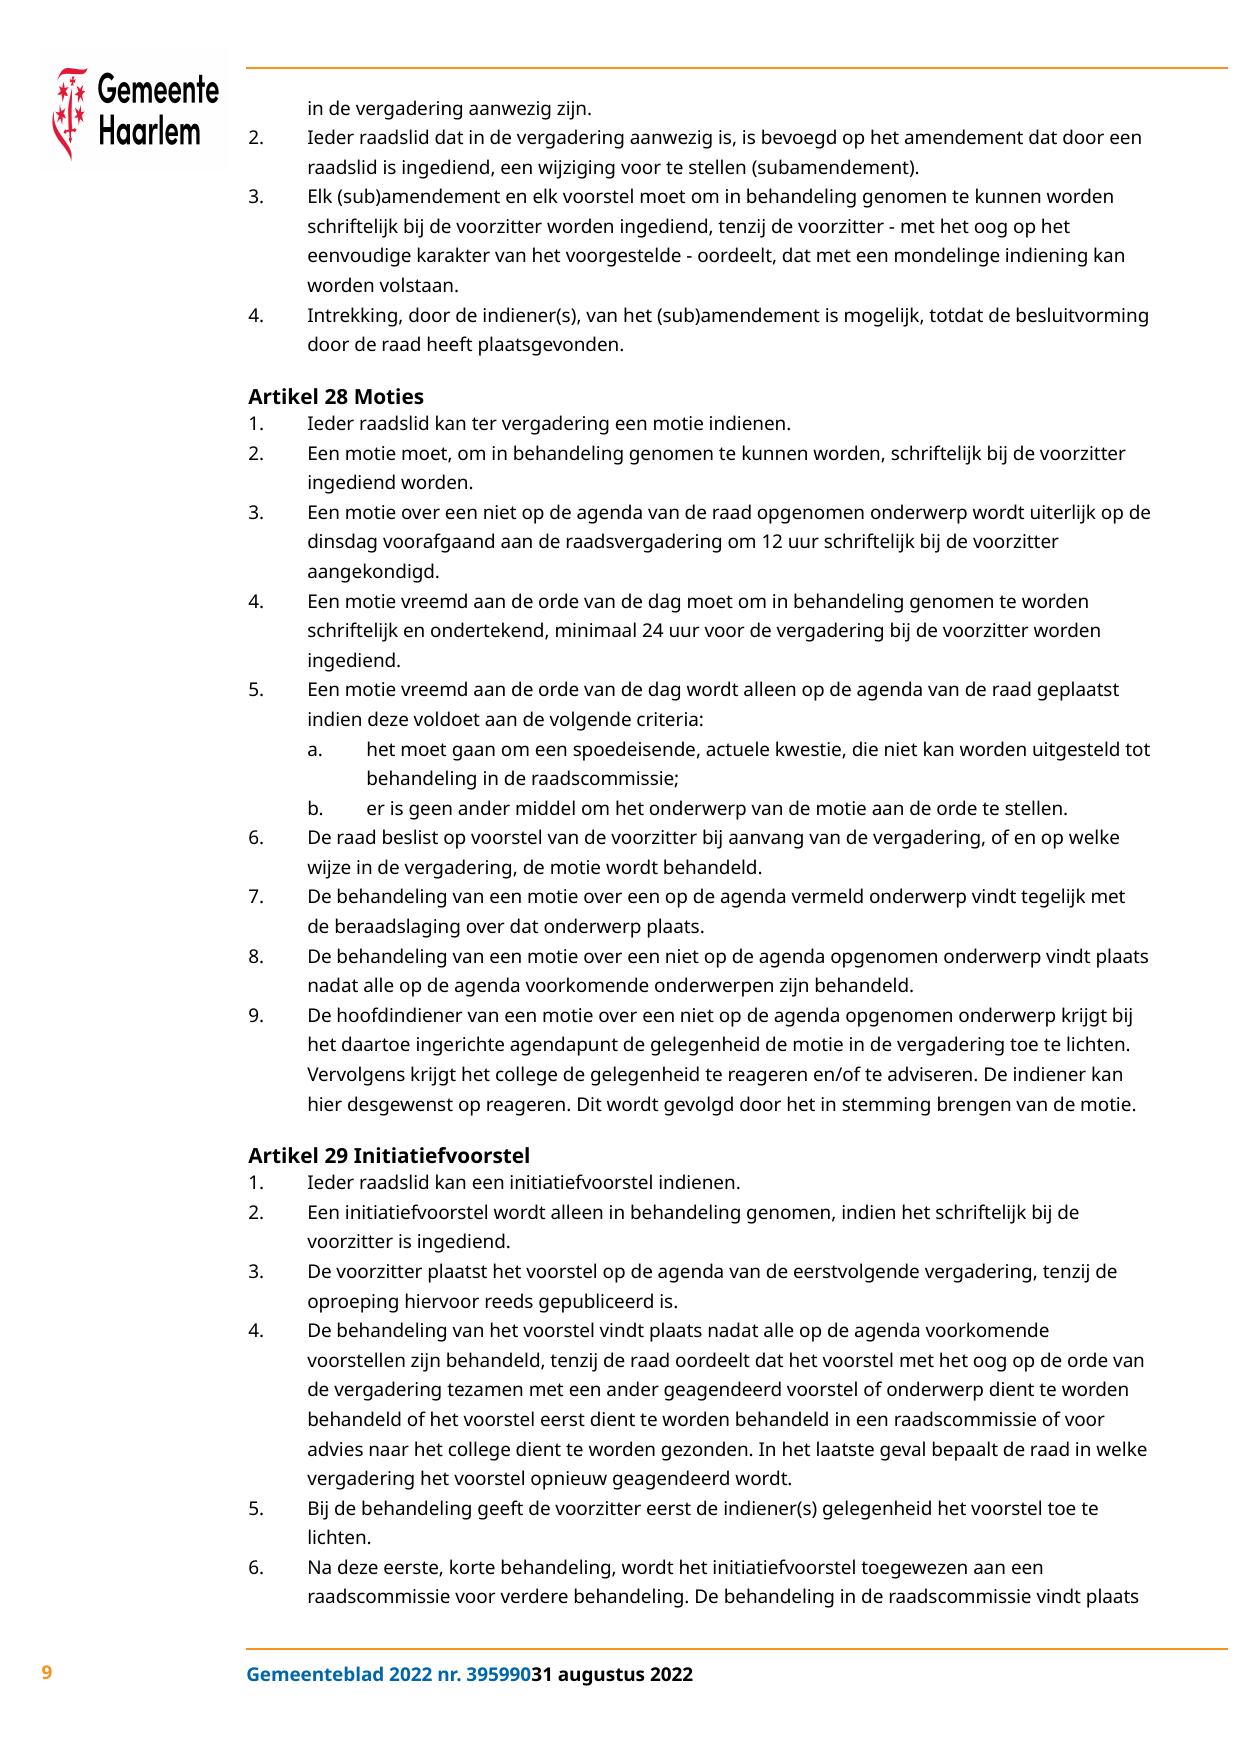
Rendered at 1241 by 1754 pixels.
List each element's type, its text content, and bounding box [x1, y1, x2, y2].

text Artikel 29 Initiatiefvoorstel [248, 1141, 1152, 1169]
text Artikel 28 Moties [248, 382, 1152, 410]
list er is geen ander middel om het onderwerp van de motie aan de orde te stellen. [307, 795, 1152, 821]
list Een initiatiefvoorstel wordt alleen in behandeling genomen, indien het schriftelijk bij de voorzitter is ingediend. [248, 1199, 1152, 1254]
list Een motie vreemd aan de orde van de dag moet om in behandeling genomen te worden schriftelijk en ondertekend, minimaal 24 uur voor de vergadering bij de voorzitter worden ingediend. [248, 588, 1152, 673]
list De hoofdindiener van een motie over een niet op de agenda opgenomen onderwerp krijgt bij het daartoe ingerichte agendapunt de gelegenheid de motie in de vergadering toe te lichten. Vervolgens krijgt het college de gelegenheid te reageren en/of te adviseren. De indiener kan hier desgewenst op reageren. Dit wordt gevolgd door het in stemming brengen van de motie. [248, 1002, 1152, 1116]
list De behandeling van het voorstel vindt plaats nadat alle op de agenda voorkomende voorstellen zijn behandeld, tenzij de raad oordeelt dat het voorstel met het oog op de orde van de vergadering tezamen met een ander geagendeerd voorstel of onderwerp dient te worden behandeld of het voorstel eerst dient te worden behandeld in een raadscommissie of voor advies naar het college dient te worden gezonden. In het laatste geval bepaalt de raad in welke vergadering het voorstel opnieuw geagendeerd wordt. [248, 1317, 1152, 1491]
picture [41, 47, 231, 172]
list De voorzitter plaatst het voorstel op de agenda van de eerstvolgende vergadering, tenzij de oproeping hiervoor reeds gepubliceerd is. [248, 1258, 1152, 1314]
list De raad beslist op voorstel van de voorzitter bij aanvang van de vergadering, of en op welke wijze in de vergadering, de motie wordt behandeld. [248, 824, 1152, 880]
list Een motie moet, om in behandeling genomen te kunnen worden, schriftelijk bij de voorzitter ingediend worden. [248, 440, 1152, 495]
list Een motie over een niet op de agenda van de raad opgenomen onderwerp wordt uiterlijk op de dinsdag voorafgaand aan de raadsvergadering om 12 uur schriftelijk bij de voorzitter aangekondigd. [248, 499, 1152, 584]
list Ieder raadslid kan een initiatiefvoorstel indienen. [248, 1169, 1152, 1195]
list Intrekking, door de indiener(s), van het (sub)amendement is mogelijk, totdat de besluitvorming door de raad heeft plaatsgevonden. [248, 302, 1152, 357]
list Na deze eerste, korte behandeling, wordt het initiatiefvoorstel toegewezen aan een raadscommissie voor verdere behandeling. De behandeling in de raadscommissie vindt plaats [248, 1554, 1152, 1609]
list De behandeling van een motie over een op de agenda vermeld onderwerp vindt tegelijk met de beraadslaging over dat onderwerp plaats. [248, 884, 1152, 939]
list in de vergadering aanwezig zijn. [248, 95, 1152, 121]
list Ieder raadslid kan ter vergadering een motie indienen. [248, 410, 1152, 436]
list Elk (sub)amendement en elk voorstel moet om in behandeling genomen te kunnen worden schriftelijk bij de voorzitter worden ingediend, tenzij de voorzitter - met het oog op het eenvoudige karakter van het voorgestelde - oordeelt, dat met een mondelinge indiening kan worden volstaan. [248, 183, 1152, 298]
list Ieder raadslid dat in de vergadering aanwezig is, is bevoegd op het amendement dat door een raadslid is ingediend, een wijziging voor te stellen (subamendement). [248, 124, 1152, 180]
list De behandeling van een motie over een niet op de agenda opgenomen onderwerp vindt plaats nadat alle op de agenda voorkomende onderwerpen zijn behandeld. [248, 943, 1152, 998]
list Bij de behandeling geeft de voorzitter eerst de indiener(s) gelegenheid het voorstel toe te lichten. [248, 1495, 1152, 1550]
list Een motie vreemd aan de orde van de dag wordt alleen op de agenda van de raad geplaatst indien deze voldoet aan de volgende criteria: [248, 677, 1152, 732]
list het moet gaan om een spoedeisende, actuele kwestie, die niet kan worden uitgesteld tot behandeling in de raadscommissie; [307, 736, 1152, 791]
